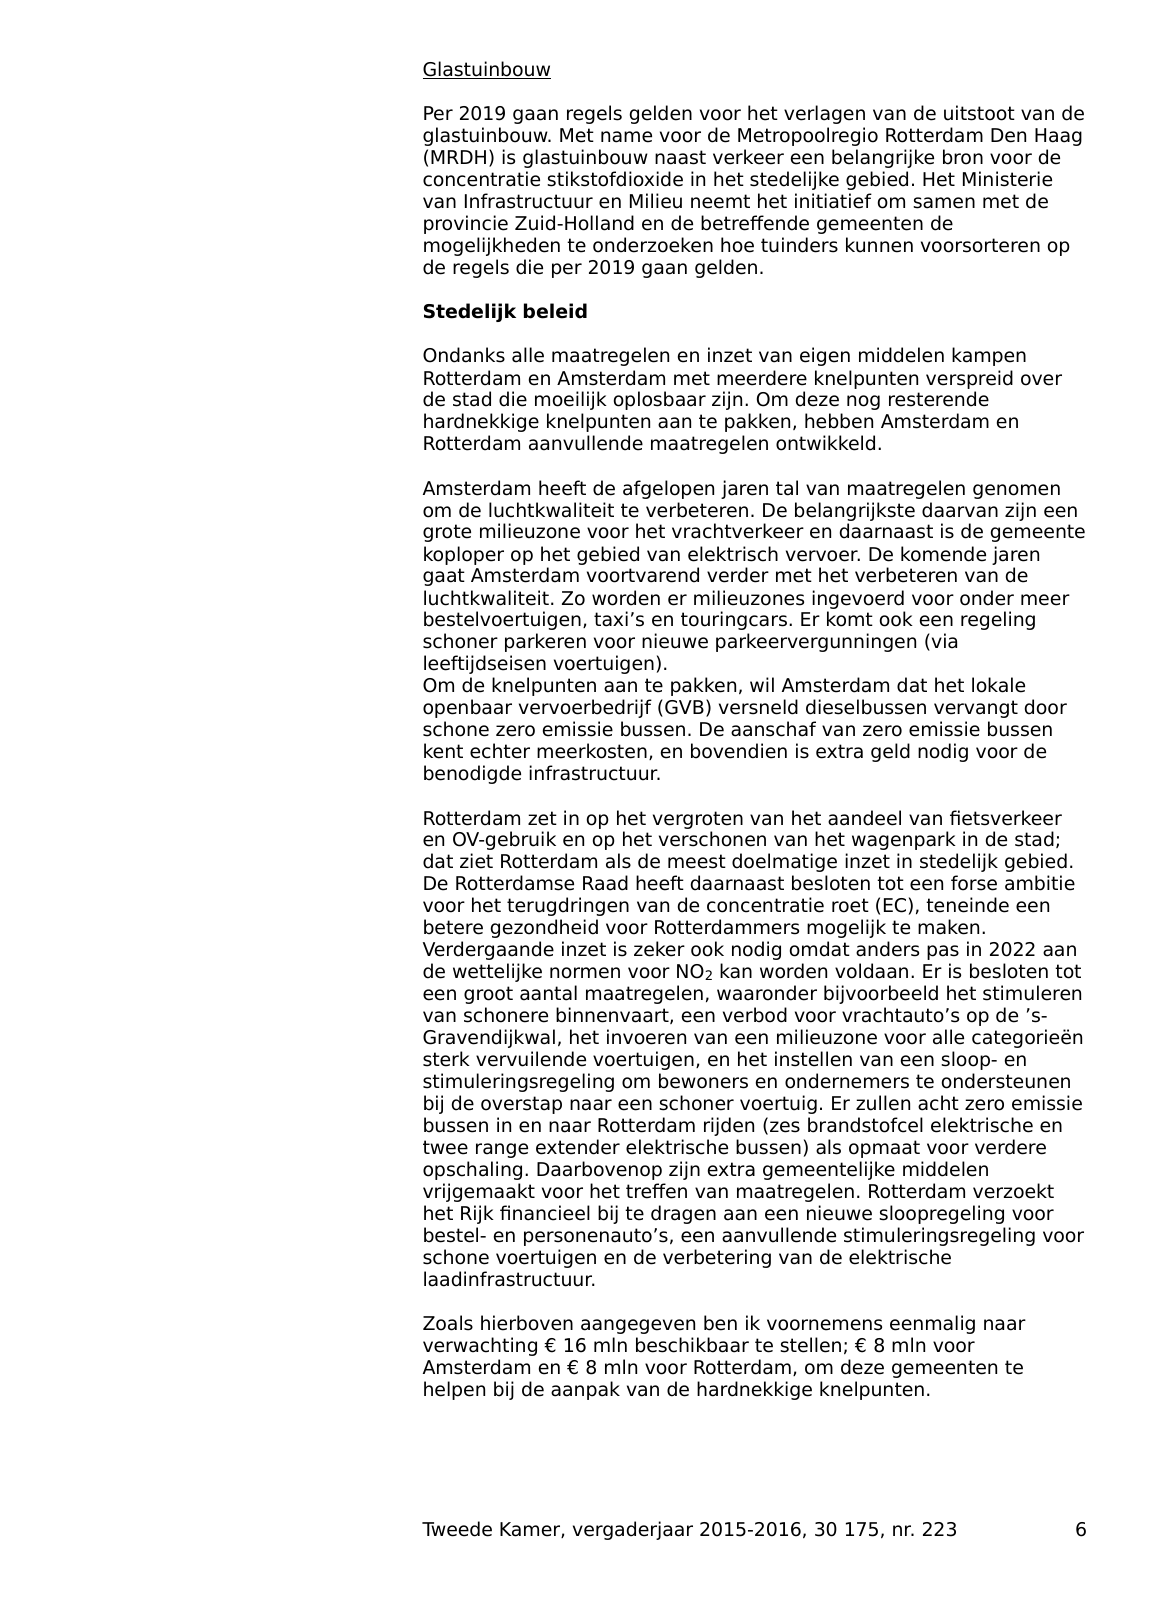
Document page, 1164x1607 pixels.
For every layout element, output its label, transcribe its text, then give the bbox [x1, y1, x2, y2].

subtitle Glastuinbouw [422, 59, 1087, 81]
subtitle Stedelijk beleid [422, 301, 1087, 323]
text Om de knelpunten aan te pakken, wil Amsterdam dat het lokale openbaar vervoerbedrijf (GVB) versneld dieselbussen vervangt door schone zero emissie bussen. De aanschaf van zero emissie bussen kent echter meerkosten, en bovendien is extra geld nodig voor de benodigde infrastructuur. [422, 675, 1087, 785]
text Amsterdam heeft de afgelopen jaren tal van maatregelen genomen om de luchtkwaliteit te verbeteren. De belangrijkste daarvan zijn een grote milieuzone voor het vrachtverkeer en daarnaast is de gemeente koploper op het gebied van elektrisch vervoer. De komende jaren gaat Amsterdam voortvarend verder met het verbeteren van de luchtkwaliteit. Zo worden er milieuzones ingevoerd voor onder meer bestelvoertuigen, taxi’s en touringcars. Er komt ook een regeling schoner parkeren voor nieuwe parkeervergunningen (via leeftijdseisen voertuigen). [422, 477, 1087, 675]
text Zoals hierboven aangegeven ben ik voornemens eenmalig naar verwachting € 16 mln beschikbaar te stellen; € 8 mln voor Amsterdam en € 8 mln voor Rotterdam, om deze gemeenten te helpen bij de aanpak van de hardnekkige knelpunten. [422, 1313, 1087, 1401]
text Per 2019 gaan regels gelden voor het verlagen van de uitstoot van de glastuinbouw. Met name voor de Metropoolregio Rotterdam Den Haag (MRDH) is glastuinbouw naast verkeer een belangrijke bron voor de concentratie stikstofdioxide in het stedelijke gebied. Het Ministerie van Infrastructuur en Milieu neemt het initiatief om samen met de provincie Zuid-Holland en de betreffende gemeenten de mogelijkheden te onderzoeken hoe tuinders kunnen voorsorteren op de regels die per 2019 gaan gelden. [422, 103, 1087, 279]
text Ondanks alle maatregelen en inzet van eigen middelen kampen Rotterdam en Amsterdam met meerdere knelpunten verspreid over de stad die moeilijk oplosbaar zijn. Om deze nog resterende hardnekkige knelpunten aan te pakken, hebben Amsterdam en Rotterdam aanvullende maatregelen ontwikkeld. [422, 345, 1087, 455]
text Rotterdam zet in op het vergroten van het aandeel van fietsverkeer en OV-gebruik en op het verschonen van het wagenpark in de stad; dat ziet Rotterdam als de meest doelmatige inzet in stedelijk gebied. De Rotterdamse Raad heeft daarnaast besloten tot een forse ambitie voor het terugdringen van de concentratie roet (EC), teneinde een betere gezondheid voor Rotterdammers mogelijk te maken. Verdergaande inzet is zeker ook nodig omdat anders pas in 2022 aan de wettelijke normen voor NO2 kan worden voldaan. Er is besloten tot een groot aantal maatregelen, waaronder bijvoorbeeld het stimuleren van schonere binnenvaart, een verbod voor vrachtauto’s op de ’s-Gravendijkwal, het invoeren van een milieuzone voor alle categorieën sterk vervuilende voertuigen, en het instellen van een sloop- en stimuleringsregeling om bewoners en ondernemers te ondersteunen bij de overstap naar een schoner voertuig. Er zullen acht zero emissie bussen in en naar Rotterdam rijden (zes brandstofcel elektrische en twee range extender elektrische bussen) als opmaat voor verdere opschaling. Daarbovenop zijn extra gemeentelijke middelen vrijgemaakt voor het treffen van maatregelen. Rotterdam verzoekt het Rijk financieel bij te dragen aan een nieuwe sloopregeling voor bestel- en personenauto’s, een aanvullende stimuleringsregeling voor schone voertuigen en de verbetering van de elektrische laadinfrastructuur. [422, 807, 1087, 1291]
